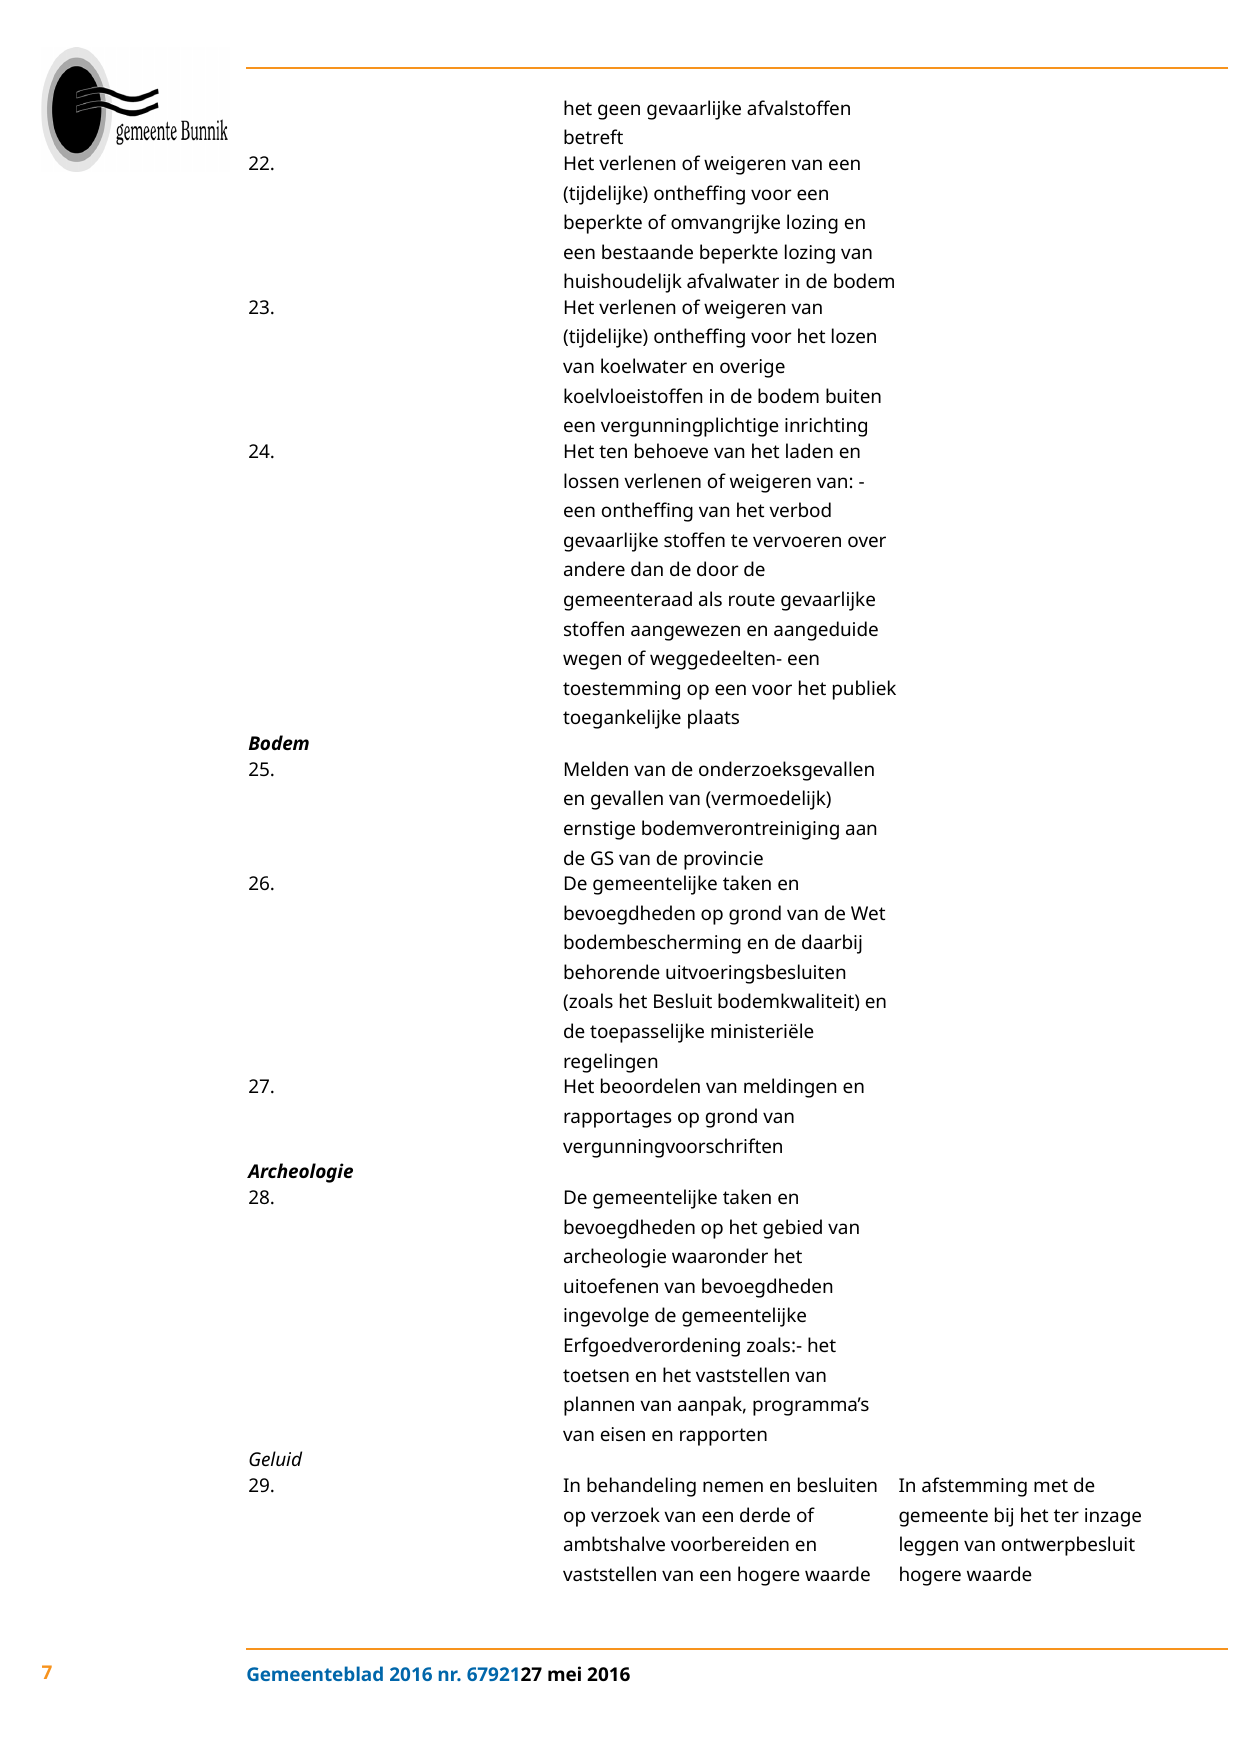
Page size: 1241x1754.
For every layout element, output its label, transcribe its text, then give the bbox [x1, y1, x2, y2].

table_cell Het verlenen of weigeren van een (tijdelijke) ontheffing voor een beperkte of omvangrijke lozing en een bestaande beperkte lozing van huishoudelijk afvalwater in de bodem [563, 150, 898, 294]
table_cell [898, 294, 1152, 438]
table_cell In afstemming met de gemeente bij het ter inzage leggen van ontwerpbesluit hogere waarde [898, 1473, 1152, 1587]
table_cell [898, 1184, 1152, 1447]
table_cell 25. [248, 756, 563, 870]
table_cell 26. [248, 870, 563, 1074]
table_cell Het ten behoeve van het laden en lossen verlenen of weigeren van: - een ontheffing van het verbod gevaarlijke stoffen te vervoeren over andere dan de door de gemeenteraad als route gevaarlijke stoffen aangewezen en aangeduide wegen of weggedeelten- een toestemming op een voor het publiek toegankelijke plaats [563, 438, 898, 730]
table_cell [898, 870, 1152, 1074]
table_cell Archeologie [248, 1159, 1152, 1184]
table_cell Het beoordelen van meldingen en rapportages op grond van vergunningvoorschriften [563, 1074, 898, 1158]
table_cell 24. [248, 438, 563, 730]
table_cell Geluid [248, 1447, 1152, 1472]
table_cell het geen gevaarlijke afvalstoffen betreft [563, 95, 898, 150]
table_cell 27. [248, 1074, 563, 1158]
table_cell 29. [248, 1473, 563, 1587]
table_cell [248, 95, 563, 150]
table_cell De gemeentelijke taken en bevoegdheden op het gebied van archeologie waaronder het uitoefenen van bevoegdheden ingevolge de gemeentelijke Erfgoedverordening zoals:- het toetsen en het vaststellen van plannen van aanpak, programma’s van eisen en rapporten [563, 1184, 898, 1447]
table_cell [898, 756, 1152, 870]
picture [41, 47, 231, 172]
table_cell Het verlenen of weigeren van (tijdelijke) ontheffing voor het lozen van koelwater en overige koelvloeistoffen in de bodem buiten een vergunningplichtige inrichting [563, 294, 898, 438]
table_cell [898, 95, 1152, 150]
table_cell [898, 1074, 1152, 1158]
table_cell Melden van de onderzoeksgevallen en gevallen van (vermoedelijk) ernstige bodemverontreiniging aan de GS van de provincie [563, 756, 898, 870]
table_cell In behandeling nemen en besluiten op verzoek van een derde of ambtshalve voorbereiden en vaststellen van een hogere waarde [563, 1473, 898, 1587]
table_cell 28. [248, 1184, 563, 1447]
table_cell De gemeentelijke taken en bevoegdheden op grond van de Wet bodembescherming en de daarbij behorende uitvoeringsbesluiten (zoals het Besluit bodemkwaliteit) en de toepasselijke ministeriële regelingen [563, 870, 898, 1074]
table_cell [898, 438, 1152, 730]
table_cell [898, 150, 1152, 294]
table_cell Bodem [248, 730, 1152, 756]
table_cell 22. [248, 150, 563, 294]
table_cell 23. [248, 294, 563, 438]
